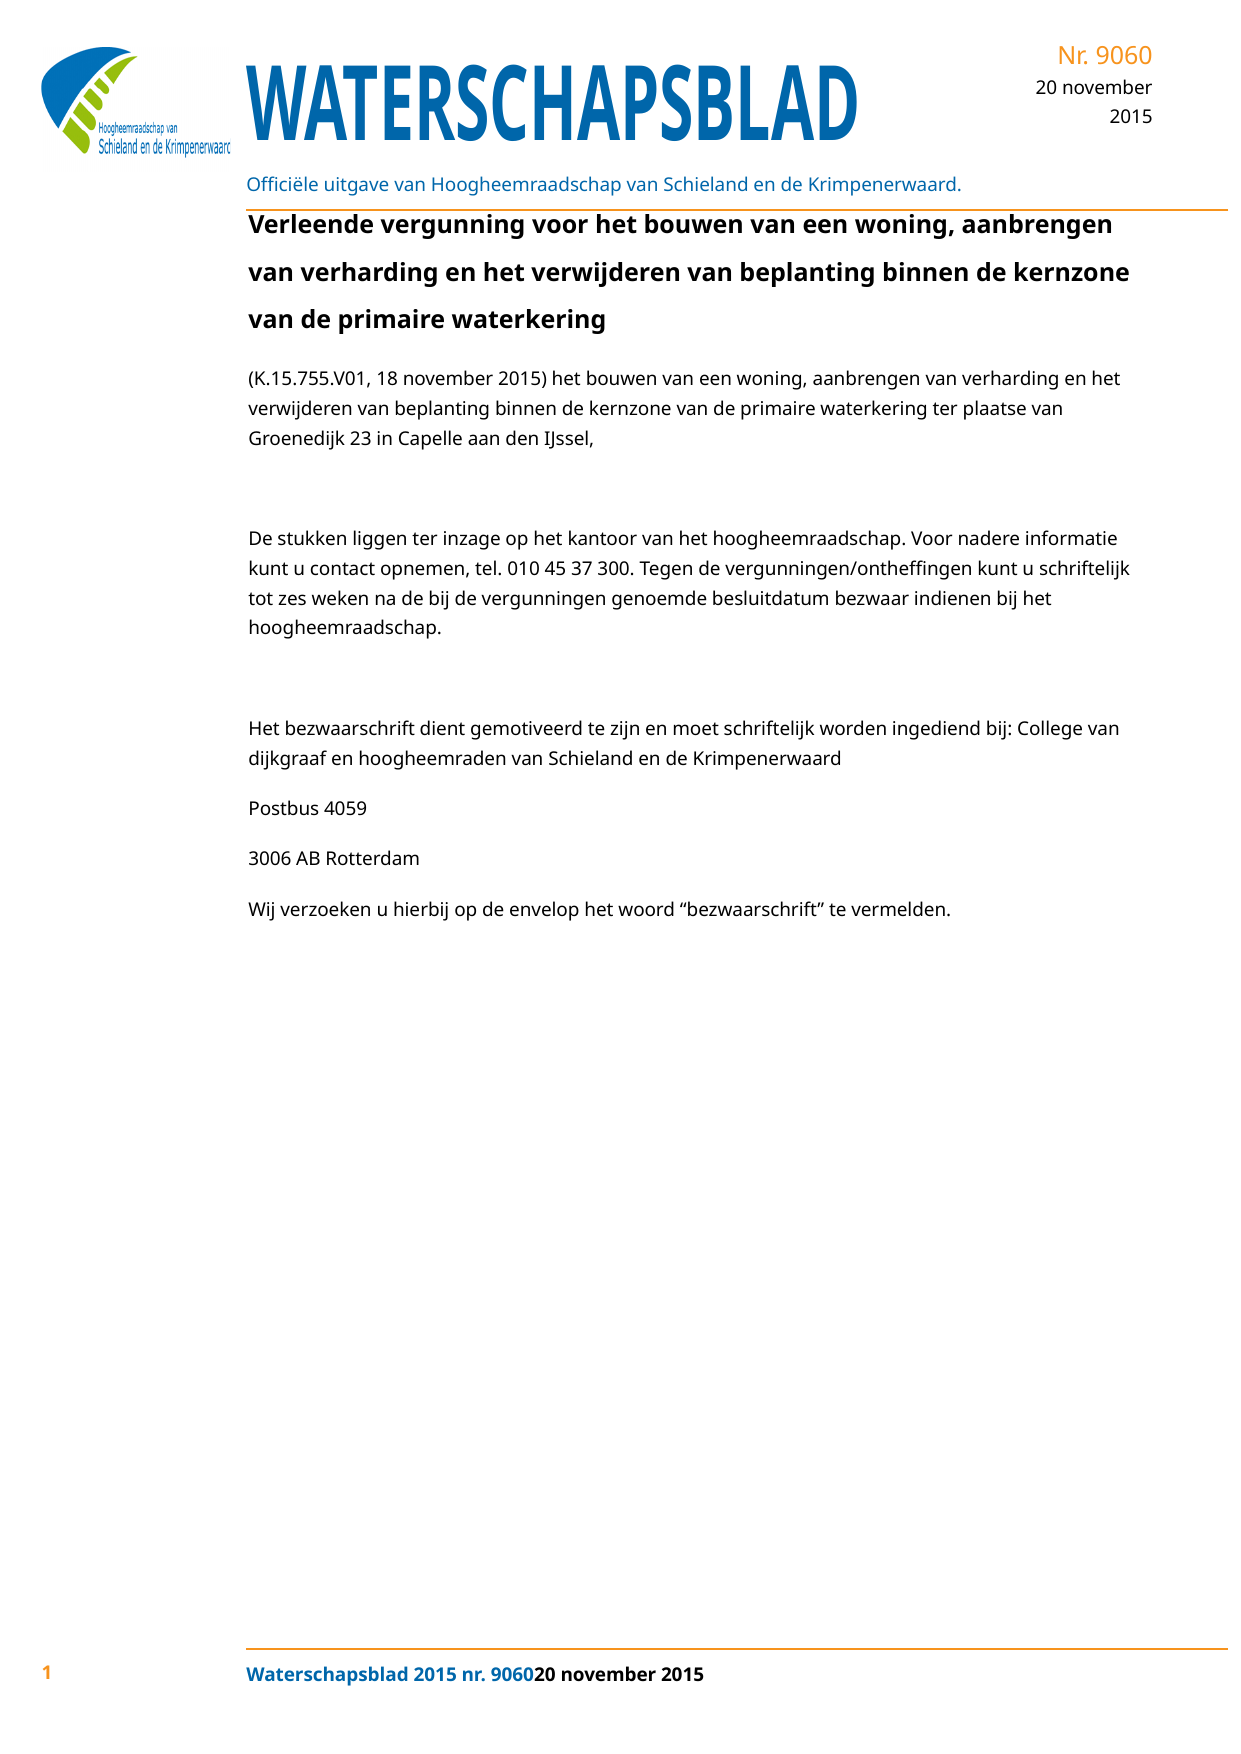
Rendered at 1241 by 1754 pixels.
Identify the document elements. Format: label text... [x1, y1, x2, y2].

text Postbus 4059 [248, 795, 1152, 821]
text Wij verzoeken u hierbij op de envelop het woord “bezwaarschrift” te vermelden. [248, 896, 1152, 922]
text Verleende vergunning voor het bouwen van een woning, aanbrengen van verharding en het verwijderen van beplanting binnen de kernzone van de primaire waterkering [248, 211, 1152, 336]
picture [41, 47, 231, 172]
text De stukken liggen ter inzage op het kantoor van het hoogheemraadschap. Voor nadere informatie kunt u contact opnemen, tel. 010 45 37 300. Tegen de vergunningen/ontheffingen kunt u schriftelijk tot zes weken na de bij de vergunningen genoemde besluitdatum bezwaar indienen bij het hoogheemraadschap. [248, 526, 1152, 640]
text 3006 AB Rotterdam [248, 846, 1152, 871]
text (K.15.755.V01, 18 november 2015) het bouwen van een woning, aanbrengen van verharding en het verwijderen van beplanting binnen de kernzone van de primaire waterkering ter plaatse van Groenedijk 23 in Capelle aan den IJssel, [248, 366, 1152, 450]
text Het bezwaarschrift dient gemotiveerd te zijn en moet schriftelijk worden ingediend bij: College van dijkgraaf en hoogheemraden van Schieland en de Krimpenerwaard [248, 715, 1152, 770]
